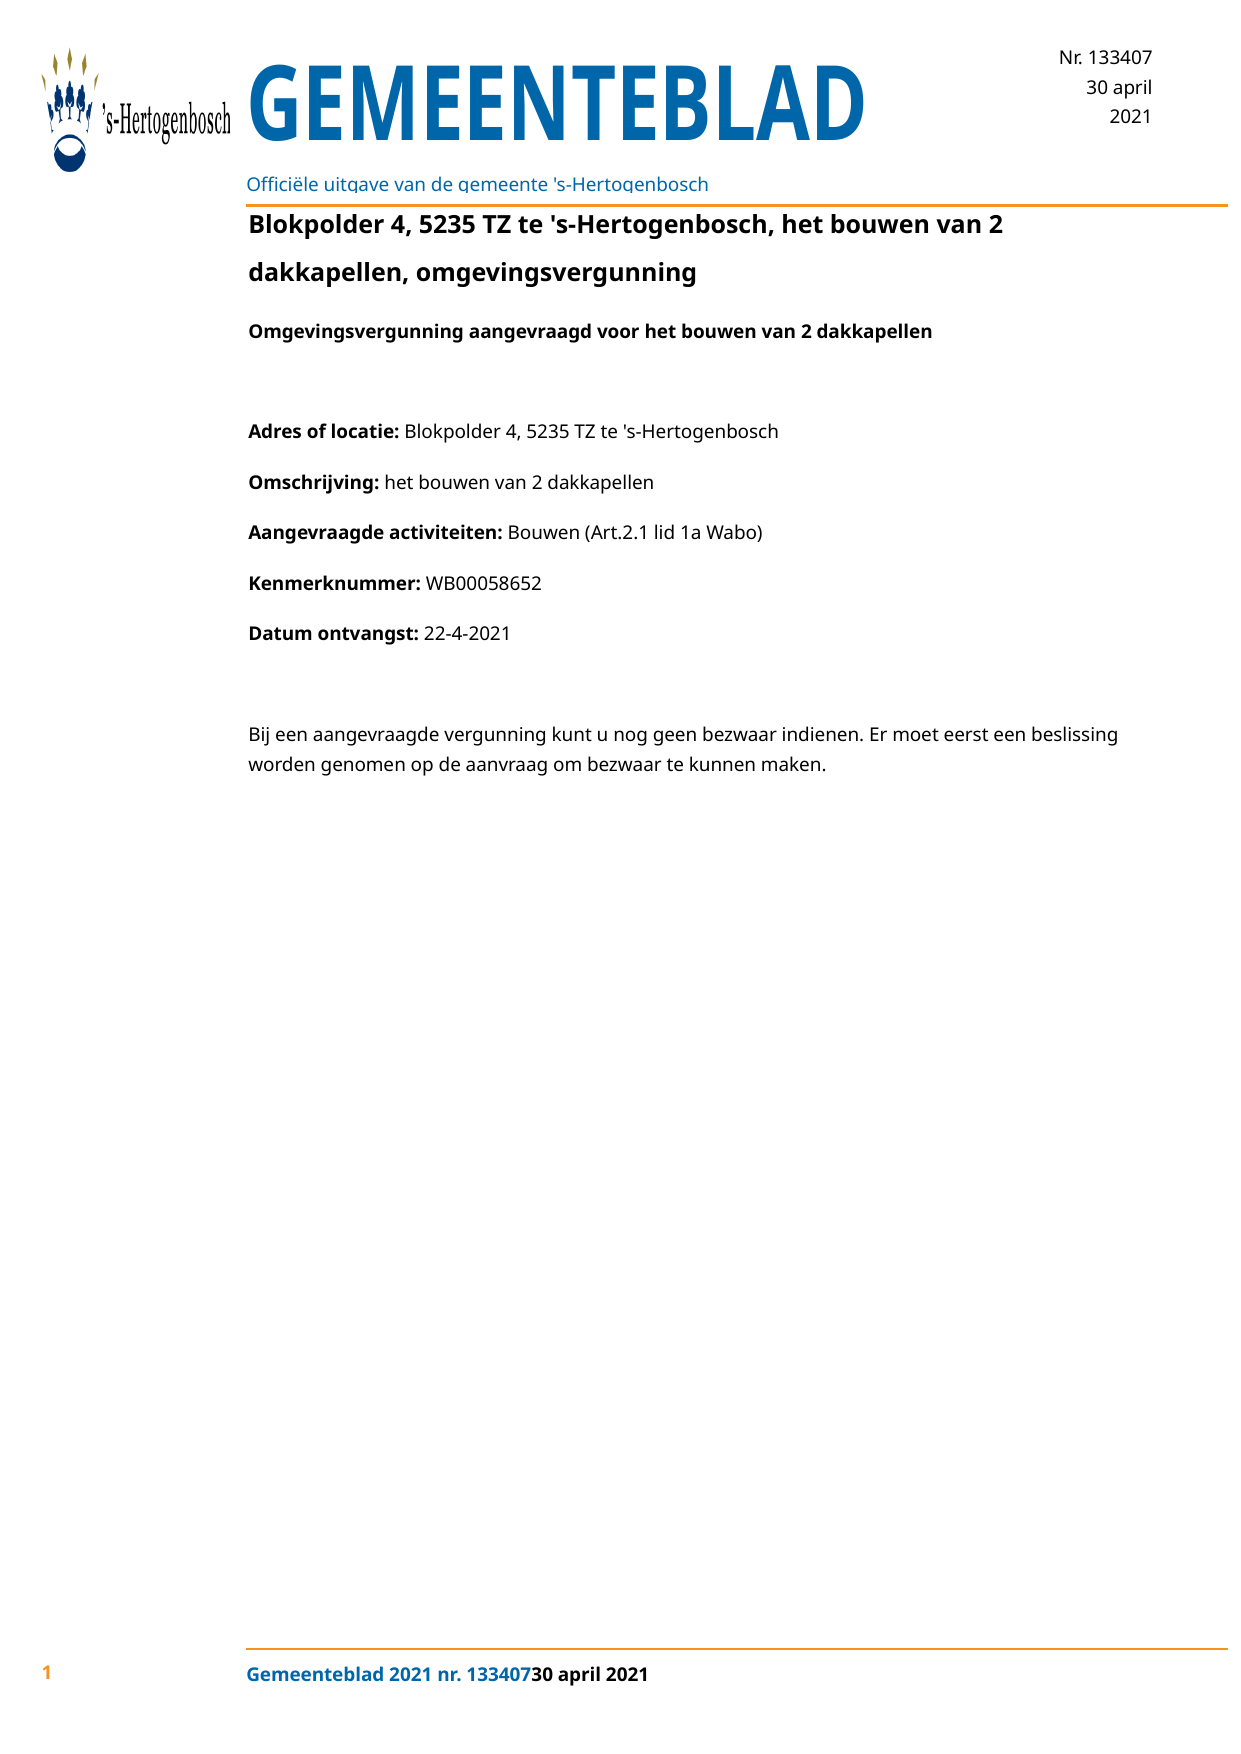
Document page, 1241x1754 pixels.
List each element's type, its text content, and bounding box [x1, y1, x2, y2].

text Adres of locatie: Blokpolder 4, 5235 TZ te 's-Hertogenbosch [248, 419, 1152, 444]
text Blokpolder 4, 5235 TZ te 's-Hertogenbosch, het bouwen van 2 dakkapellen, omgevingsvergunning [248, 207, 1152, 288]
text Aangevraagde activiteiten: Bouwen (Art.2.1 lid 1a Wabo) [248, 519, 1152, 545]
text Kenmerknummer: WB00058652 [248, 570, 1152, 596]
text Omgevingsvergunning aangevraagd voor het bouwen van 2 dakkapellen [248, 318, 1152, 344]
text Datum ontvangst: 22-4-2021 [248, 620, 1152, 646]
text Omschrijving: het bouwen van 2 dakkapellen [248, 469, 1152, 495]
picture [41, 47, 231, 172]
text Bij een aangevraagde vergunning kunt u nog geen bezwaar indienen. Er moet eerst een beslissing worden genomen op de aanvraag om bezwaar te kunnen maken. [248, 721, 1152, 777]
